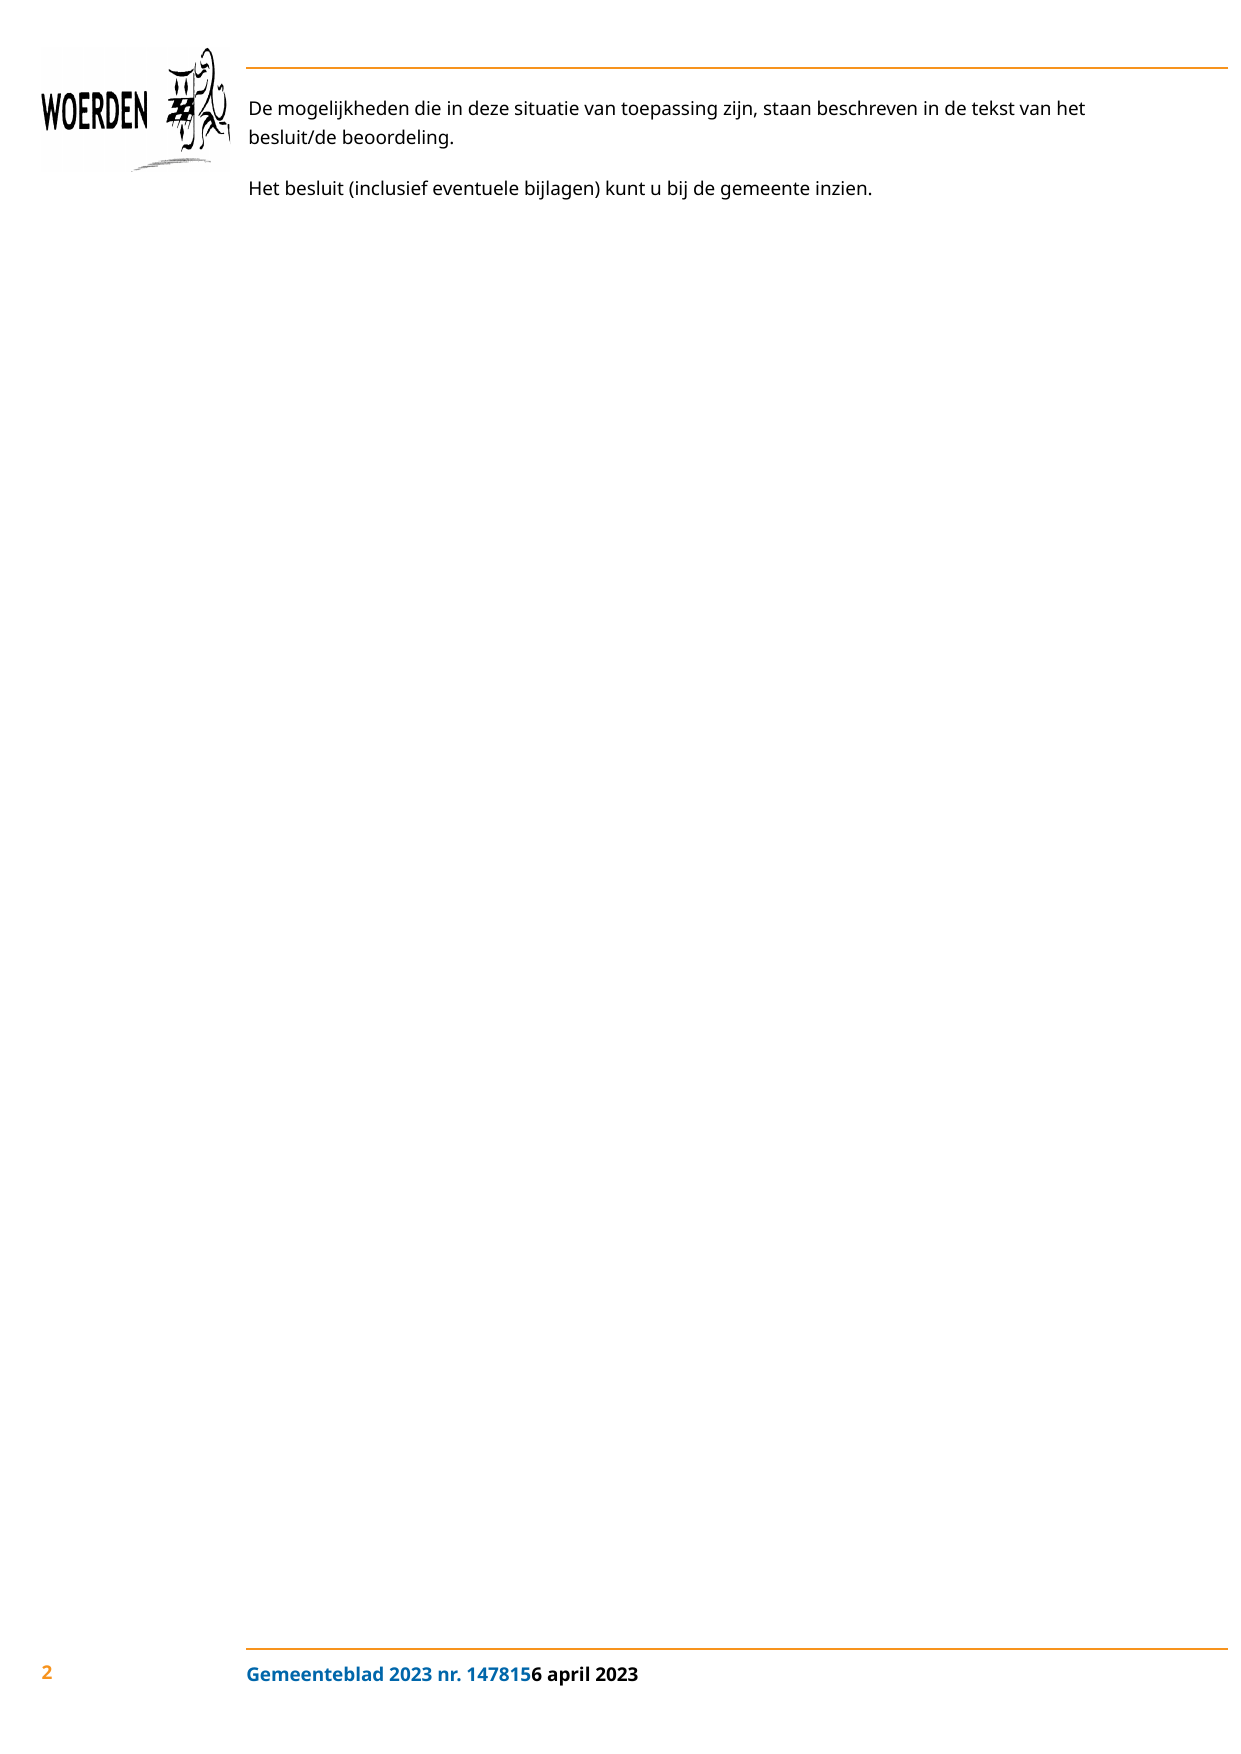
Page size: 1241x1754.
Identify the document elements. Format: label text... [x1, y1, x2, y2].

picture [41, 47, 231, 172]
text De mogelijkheden die in deze situatie van toepassing zijn, staan beschreven in de tekst van het besluit/de beoordeling. [248, 95, 1152, 150]
text Het besluit (inclusief eventuele bijlagen) kunt u bij de gemeente inzien. [248, 175, 1152, 201]
